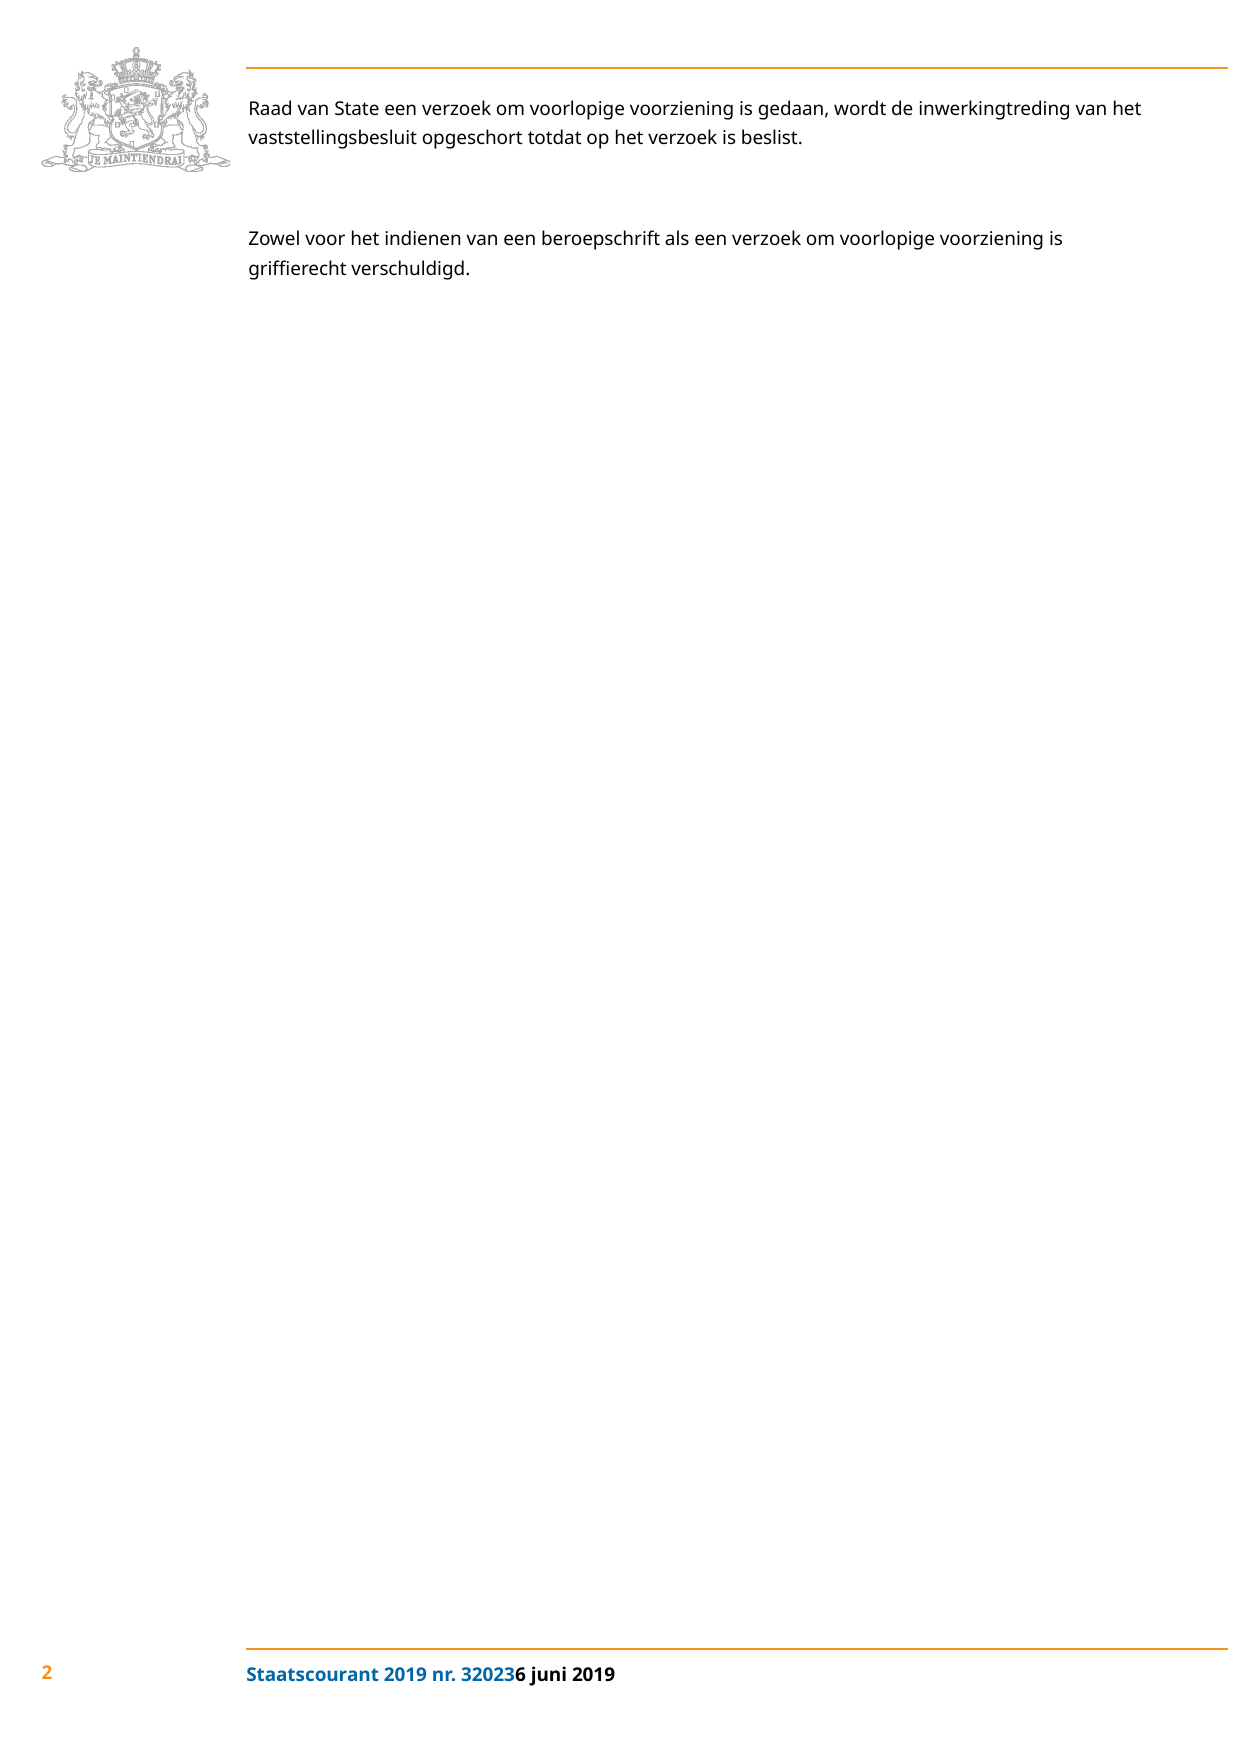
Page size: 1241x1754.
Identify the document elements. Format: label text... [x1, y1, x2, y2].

picture [41, 47, 231, 172]
text Zowel voor het indienen van een beroepschrift als een verzoek om voorlopige voorziening is griffierecht verschuldigd. [248, 225, 1152, 281]
text Raad van State een verzoek om voorlopige voorziening is gedaan, wordt de inwerkingtreding van het vaststellingsbesluit opgeschort totdat op het verzoek is beslist. [248, 95, 1152, 150]
